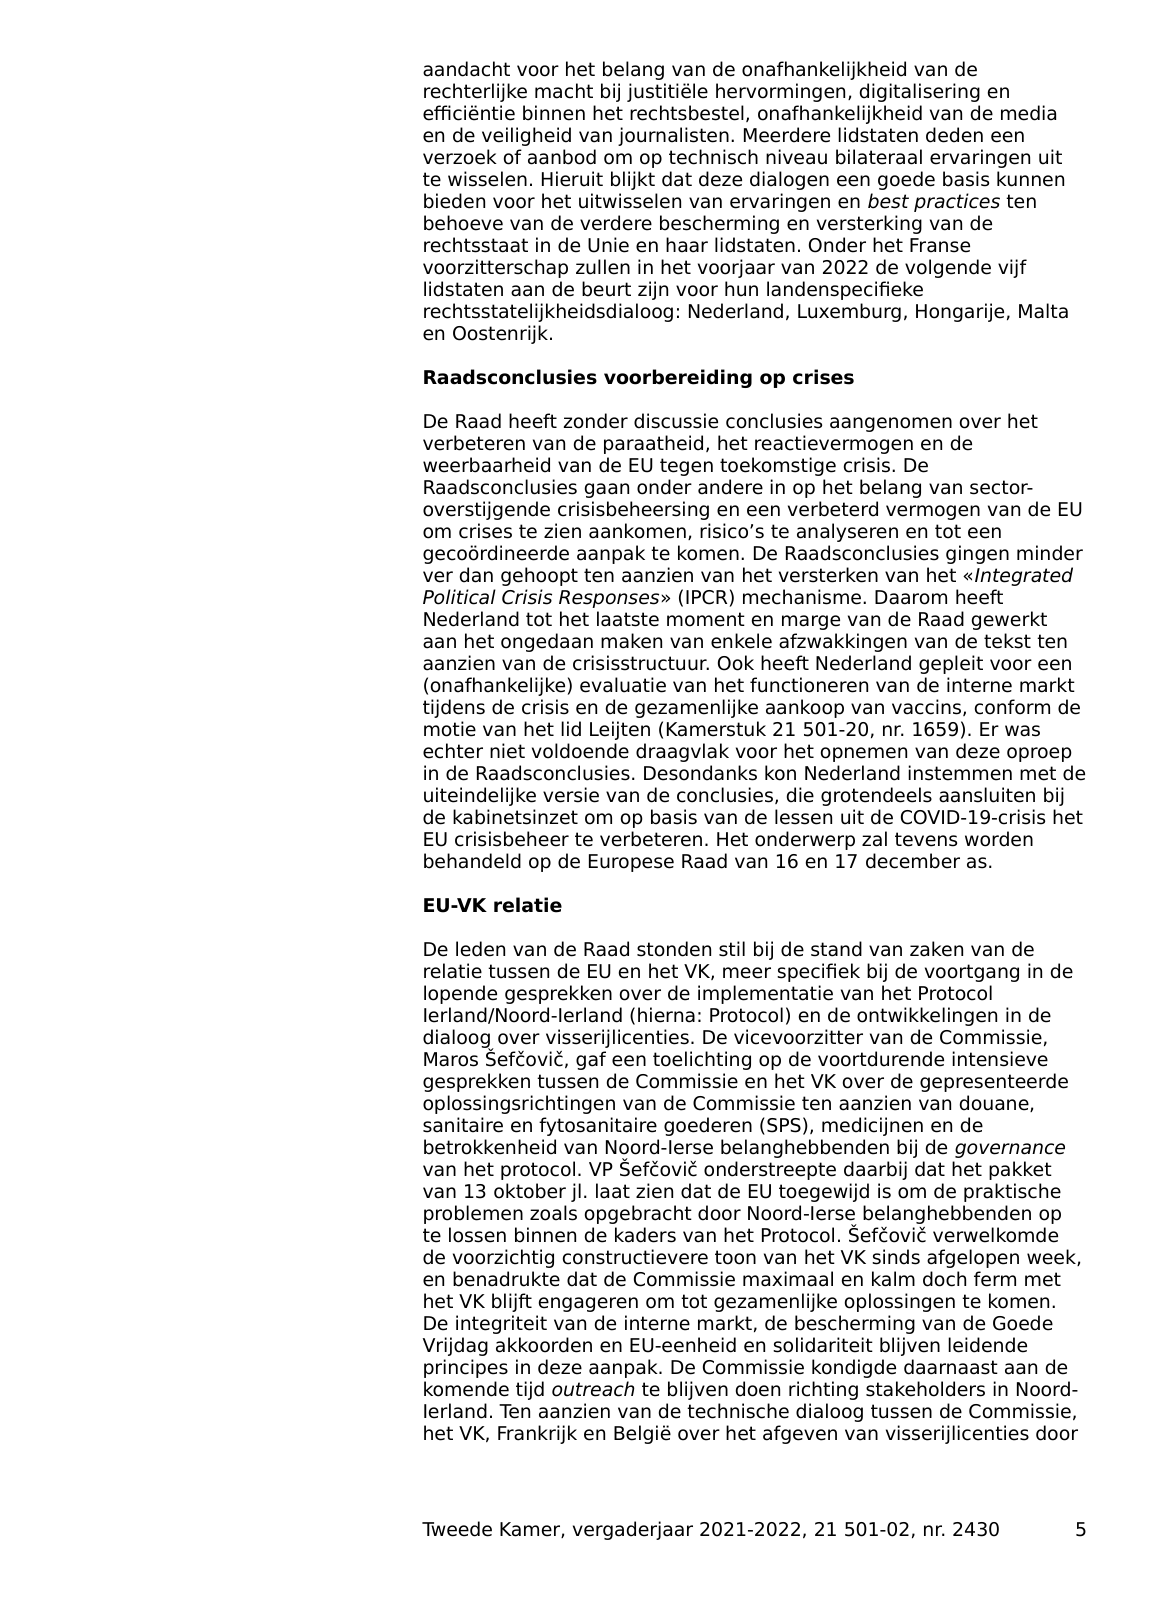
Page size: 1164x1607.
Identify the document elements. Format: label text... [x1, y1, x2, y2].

text aandacht voor het belang van de onafhankelijkheid van de rechterlijke macht bij justitiële hervormingen, digitalisering en efficiëntie binnen het rechtsbestel, onafhankelijkheid van de media en de veiligheid van journalisten. Meerdere lidstaten deden een verzoek of aanbod om op technisch niveau bilateraal ervaringen uit te wisselen. Hieruit blijkt dat deze dialogen een goede basis kunnen bieden voor het uitwisselen van ervaringen en best practices ten behoeve van de verdere bescherming en versterking van de rechtsstaat in de Unie en haar lidstaten. Onder het Franse voorzitterschap zullen in het voorjaar van 2022 de volgende vijf lidstaten aan de beurt zijn voor hun landenspecifieke rechtsstatelijkheidsdialoog: Nederland, Luxemburg, Hongarije, Malta en Oostenrijk. [422, 59, 1087, 345]
text De leden van de Raad stonden stil bij de stand van zaken van de relatie tussen de EU en het VK, meer specifiek bij de voortgang in de lopende gesprekken over de implementatie van het Protocol Ierland/Noord-Ierland (hierna: Protocol) en de ontwikkelingen in de dialoog over visserijlicenties. De vicevoorzitter van de Commissie, Maros Šefčovič, gaf een toelichting op de voortdurende intensieve gesprekken tussen de Commissie en het VK over de gepresenteerde oplossingsrichtingen van de Commissie ten aanzien van douane, sanitaire en fytosanitaire goederen (SPS), medicijnen en de betrokkenheid van Noord-Ierse belanghebbenden bij de governance van het protocol. VP Šefčovič onderstreepte daarbij dat het pakket van 13 oktober jl. laat zien dat de EU toegewijd is om de praktische problemen zoals opgebracht door Noord-Ierse belanghebbenden op te lossen binnen de kaders van het Protocol. Šefčovič verwelkomde de voorzichtig constructievere toon van het VK sinds afgelopen week, en benadrukte dat de Commissie maximaal en kalm doch ferm met het VK blijft engageren om tot gezamenlijke oplossingen te komen. De integriteit van de interne markt, de bescherming van de Goede Vrijdag akkoorden en EU-eenheid en solidariteit blijven leidende principes in deze aanpak. De Commissie kondigde daarnaast aan de komende tijd outreach te blijven doen richting stakeholders in Noord-Ierland. Ten aanzien van de technische dialoog tussen de Commissie, het VK, Frankrijk en België over het afgeven van visserijlicenties door [422, 939, 1087, 1444]
subtitle EU-VK relatie [422, 895, 1087, 917]
subtitle Raadsconclusies voorbereiding op crises [422, 367, 1087, 389]
text De Raad heeft zonder discussie conclusies aangenomen over het verbeteren van de paraatheid, het reactievermogen en de weerbaarheid van de EU tegen toekomstige crisis. De Raadsconclusies gaan onder andere in op het belang van sector-overstijgende crisisbeheersing en een verbeterd vermogen van de EU om crises te zien aankomen, risico’s te analyseren en tot een gecoördineerde aanpak te komen. De Raadsconclusies gingen minder ver dan gehoopt ten aanzien van het versterken van het «Integrated Political Crisis Responses» (IPCR) mechanisme. Daarom heeft Nederland tot het laatste moment en marge van de Raad gewerkt aan het ongedaan maken van enkele afzwakkingen van de tekst ten aanzien van de crisisstructuur. Ook heeft Nederland gepleit voor een (onafhankelijke) evaluatie van het functioneren van de interne markt tijdens de crisis en de gezamenlijke aankoop van vaccins, conform de motie van het lid Leijten (Kamerstuk 21 501-20, nr. 1659). Er was echter niet voldoende draagvlak voor het opnemen van deze oproep in de Raadsconclusies. Desondanks kon Nederland instemmen met de uiteindelijke versie van de conclusies, die grotendeels aansluiten bij de kabinetsinzet om op basis van de lessen uit de COVID-19-crisis het EU crisisbeheer te verbeteren. Het onderwerp zal tevens worden behandeld op de Europese Raad van 16 en 17 december as. [422, 411, 1087, 873]
